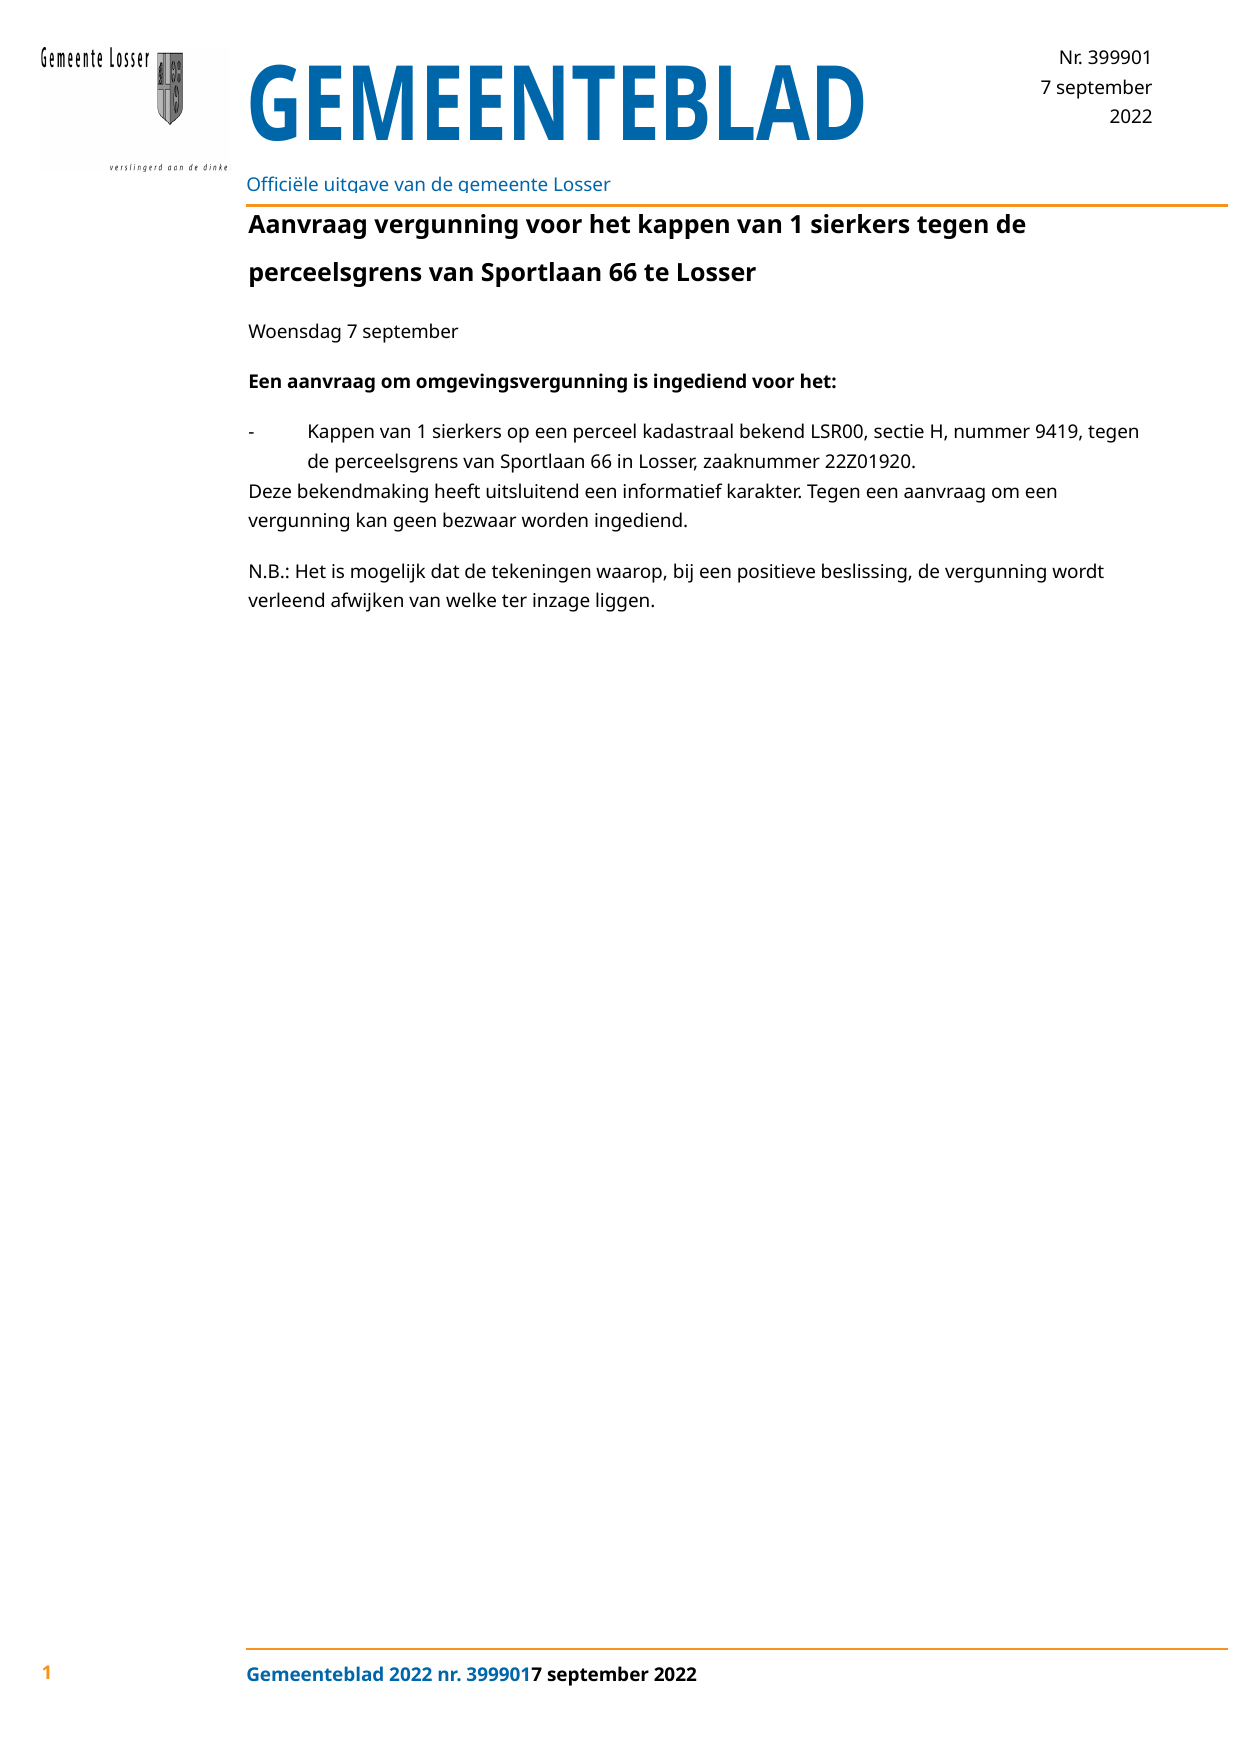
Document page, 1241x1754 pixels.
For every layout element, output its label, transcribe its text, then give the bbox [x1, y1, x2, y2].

text N.B.: Het is mogelijk dat de tekeningen waarop, bij een positieve beslissing, de vergunning wordt verleend afwijken van welke ter inzage liggen. [248, 558, 1152, 613]
text Deze bekendmaking heeft uitsluitend een informatief karakter. Tegen een aanvraag om een vergunning kan geen bezwaar worden ingediend. [248, 478, 1152, 533]
picture [41, 47, 231, 172]
list Kappen van 1 sierkers op een perceel kadastraal bekend LSR00, sectie H, nummer 9419, tegen de perceelsgrens van Sportlaan 66 in Losser, zaaknummer 22Z01920. [248, 419, 1152, 474]
text Een aanvraag om omgevingsvergunning is ingediend voor het: [248, 368, 1152, 394]
text Aanvraag vergunning voor het kappen van 1 sierkers tegen de perceelsgrens van Sportlaan 66 te Losser [248, 207, 1152, 288]
text Woensdag 7 september [248, 318, 1152, 344]
